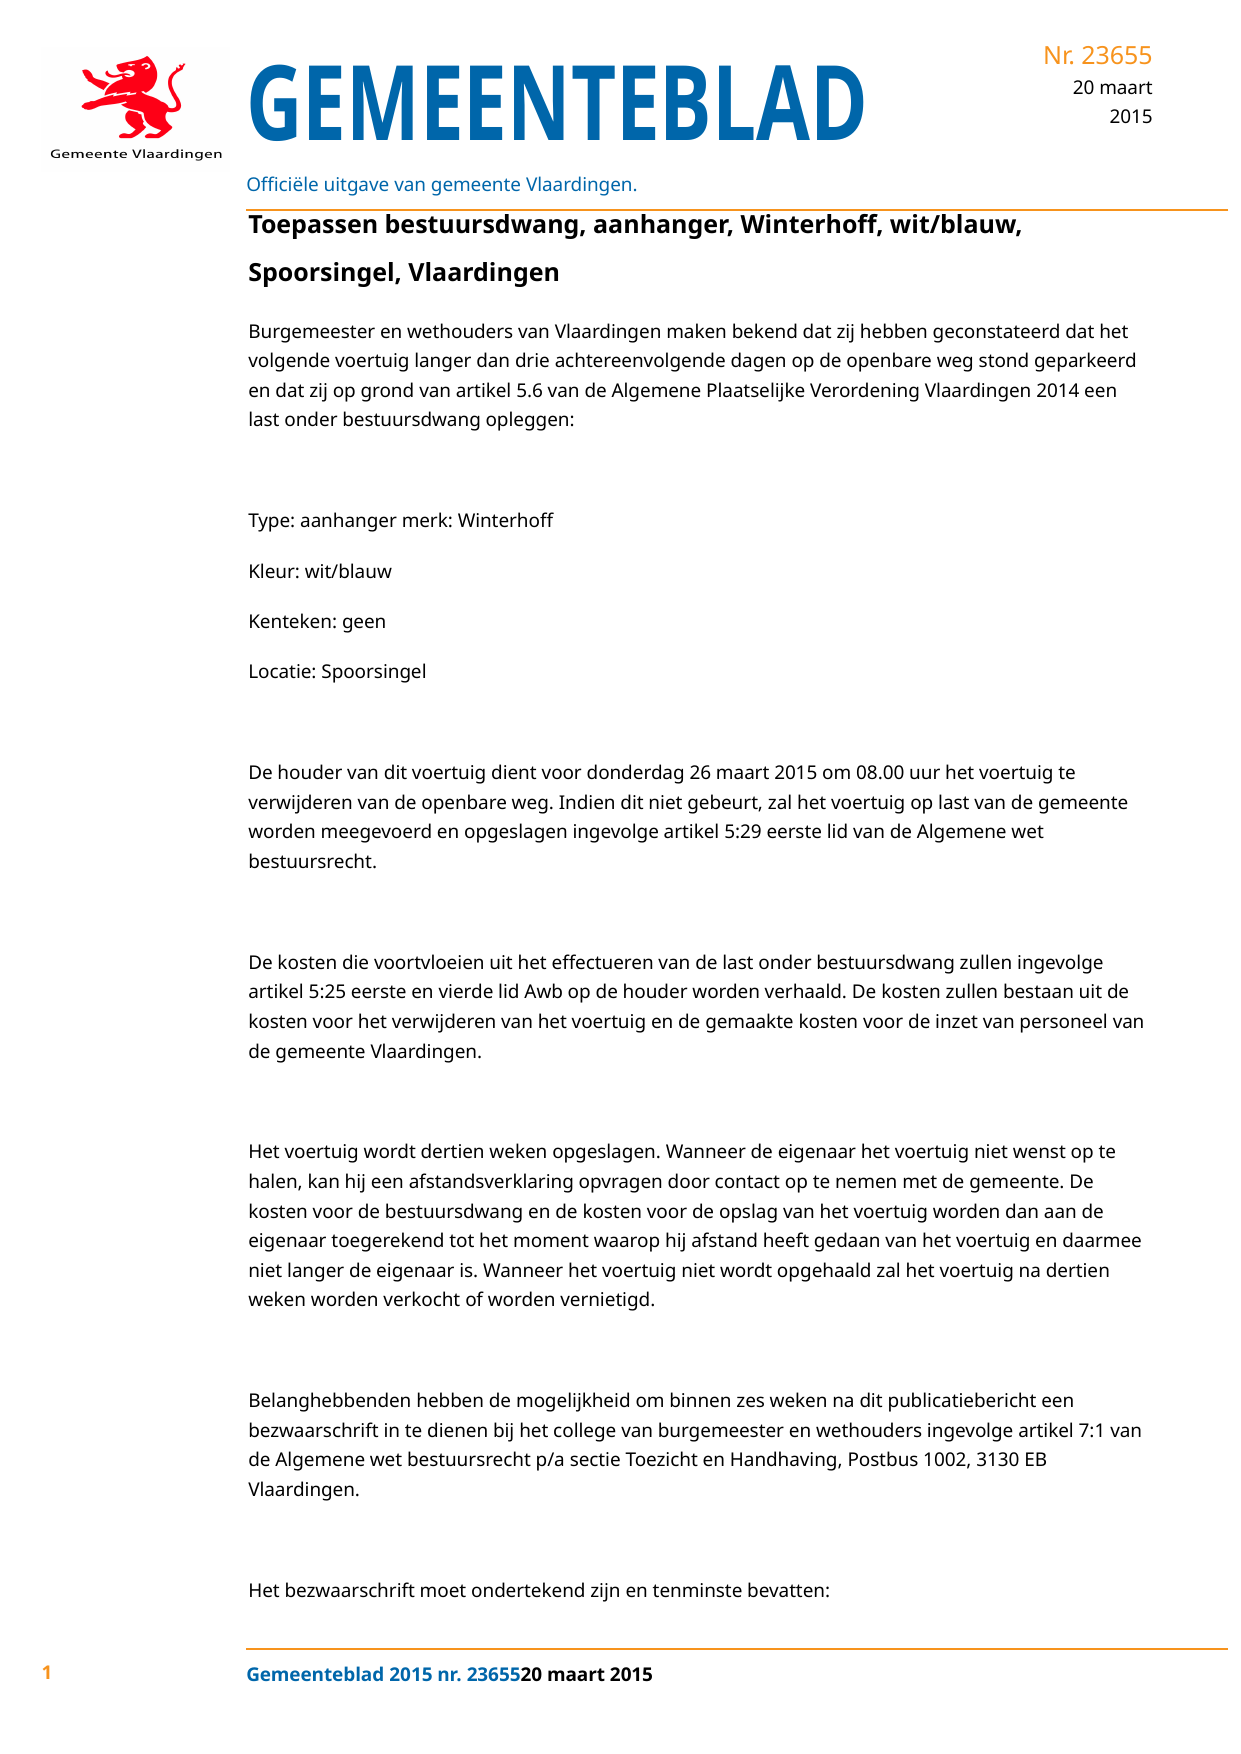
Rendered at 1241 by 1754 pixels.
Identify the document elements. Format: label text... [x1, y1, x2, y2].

text Burgemeester en wethouders van Vlaardingen maken bekend dat zij hebben geconstateerd dat het volgende voertuig langer dan drie achtereenvolgende dagen op de openbare weg stond geparkeerd en dat zij op grond van artikel 5.6 van de Algemene Plaatselijke Verordening Vlaardingen 2014 een last onder bestuursdwang opleggen: [248, 318, 1152, 432]
text Kenteken: geen [248, 608, 1152, 634]
text Locatie: Spoorsingel [248, 659, 1152, 684]
text Belanghebbenden hebben de mogelijkheid om binnen zes weken na dit publicatiebericht een bezwaarschrift in te dienen bij het college van burgemeester en wethouders ingevolge artikel 7:1 van de Algemene wet bestuursrecht p/a sectie Toezicht en Handhaving, Postbus 1002, 3130 EB Vlaardingen. [248, 1387, 1152, 1502]
text De houder van dit voertuig dient voor donderdag 26 maart 2015 om 08.00 uur het voertuig te verwijderen van de openbare weg. Indien dit niet gebeurt, zal het voertuig op last van de gemeente worden meegevoerd en opgeslagen ingevolge artikel 5:29 eerste lid van de Algemene wet bestuursrecht. [248, 759, 1152, 874]
text Het voertuig wordt dertien weken opgeslagen. Wanneer de eigenaar het voertuig niet wenst op te halen, kan hij een afstandsverklaring opvragen door contact op te nemen met de gemeente. De kosten voor de bestuursdwang en de kosten voor de opslag van het voertuig worden dan aan de eigenaar toegerekend tot het moment waarop hij afstand heeft gedaan van het voertuig en daarmee niet langer de eigenaar is. Wanneer het voertuig niet wordt opgehaald zal het voertuig na dertien weken worden verkocht of worden vernietigd. [248, 1139, 1152, 1312]
text De kosten die voortvloeien uit het effectueren van de last onder bestuursdwang zullen ingevolge artikel 5:25 eerste en vierde lid Awb op de houder worden verhaald. De kosten zullen bestaan uit de kosten voor het verwijderen van het voertuig en de gemaakte kosten voor de inzet van personeel van de gemeente Vlaardingen. [248, 949, 1152, 1064]
picture [41, 47, 231, 172]
text Kleur: wit/blauw [248, 558, 1152, 584]
text Het bezwaarschrift moet ondertekend zijn en tenminste bevatten: [248, 1577, 1152, 1603]
text Toepassen bestuursdwang, aanhanger, Winterhoff, wit/blauw, Spoorsingel, Vlaardingen [248, 211, 1152, 288]
text Type: aanhanger merk: Winterhoff [248, 507, 1152, 533]
